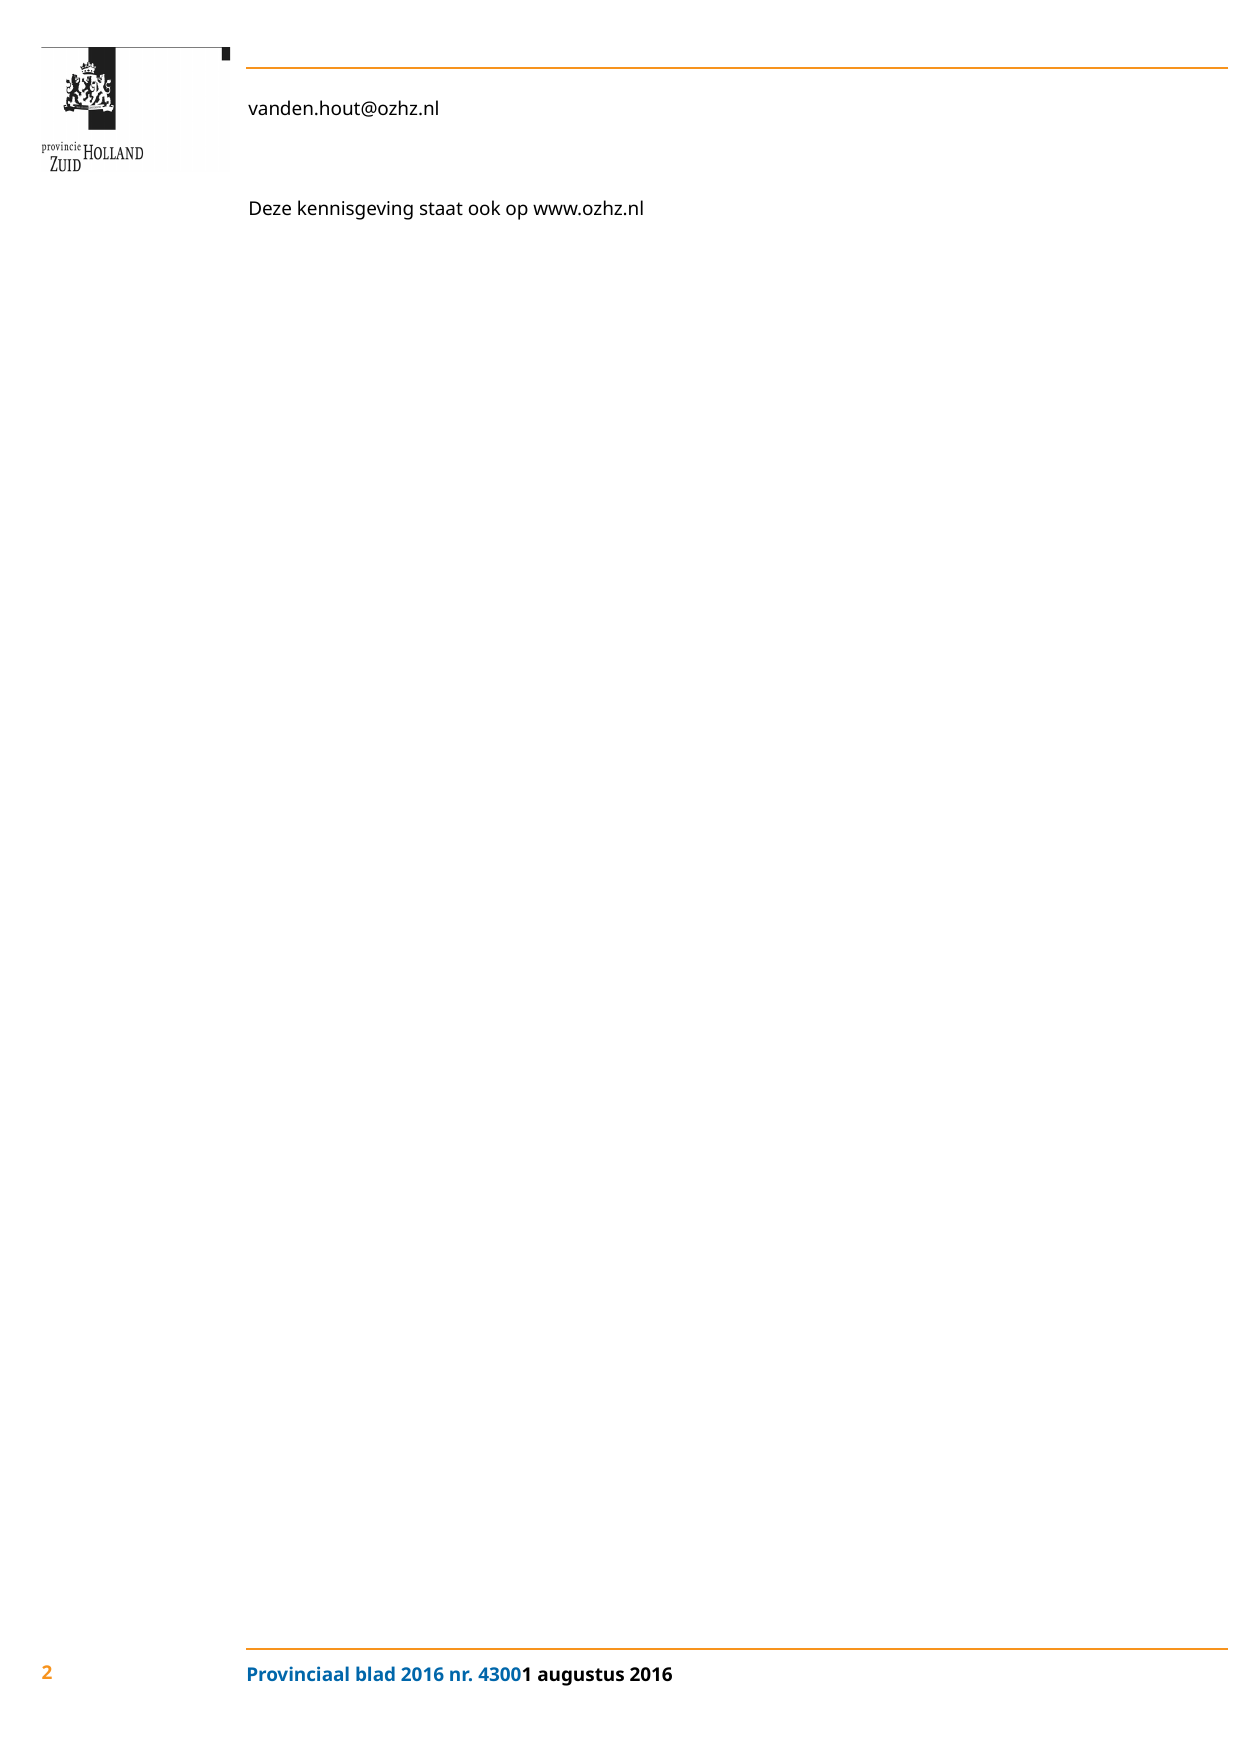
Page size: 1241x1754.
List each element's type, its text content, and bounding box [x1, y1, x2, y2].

text Deze kennisgeving staat ook op www.ozhz.nl [248, 196, 1152, 221]
text vanden.hout@ozhz.nl [248, 95, 1152, 121]
picture [41, 47, 231, 172]
